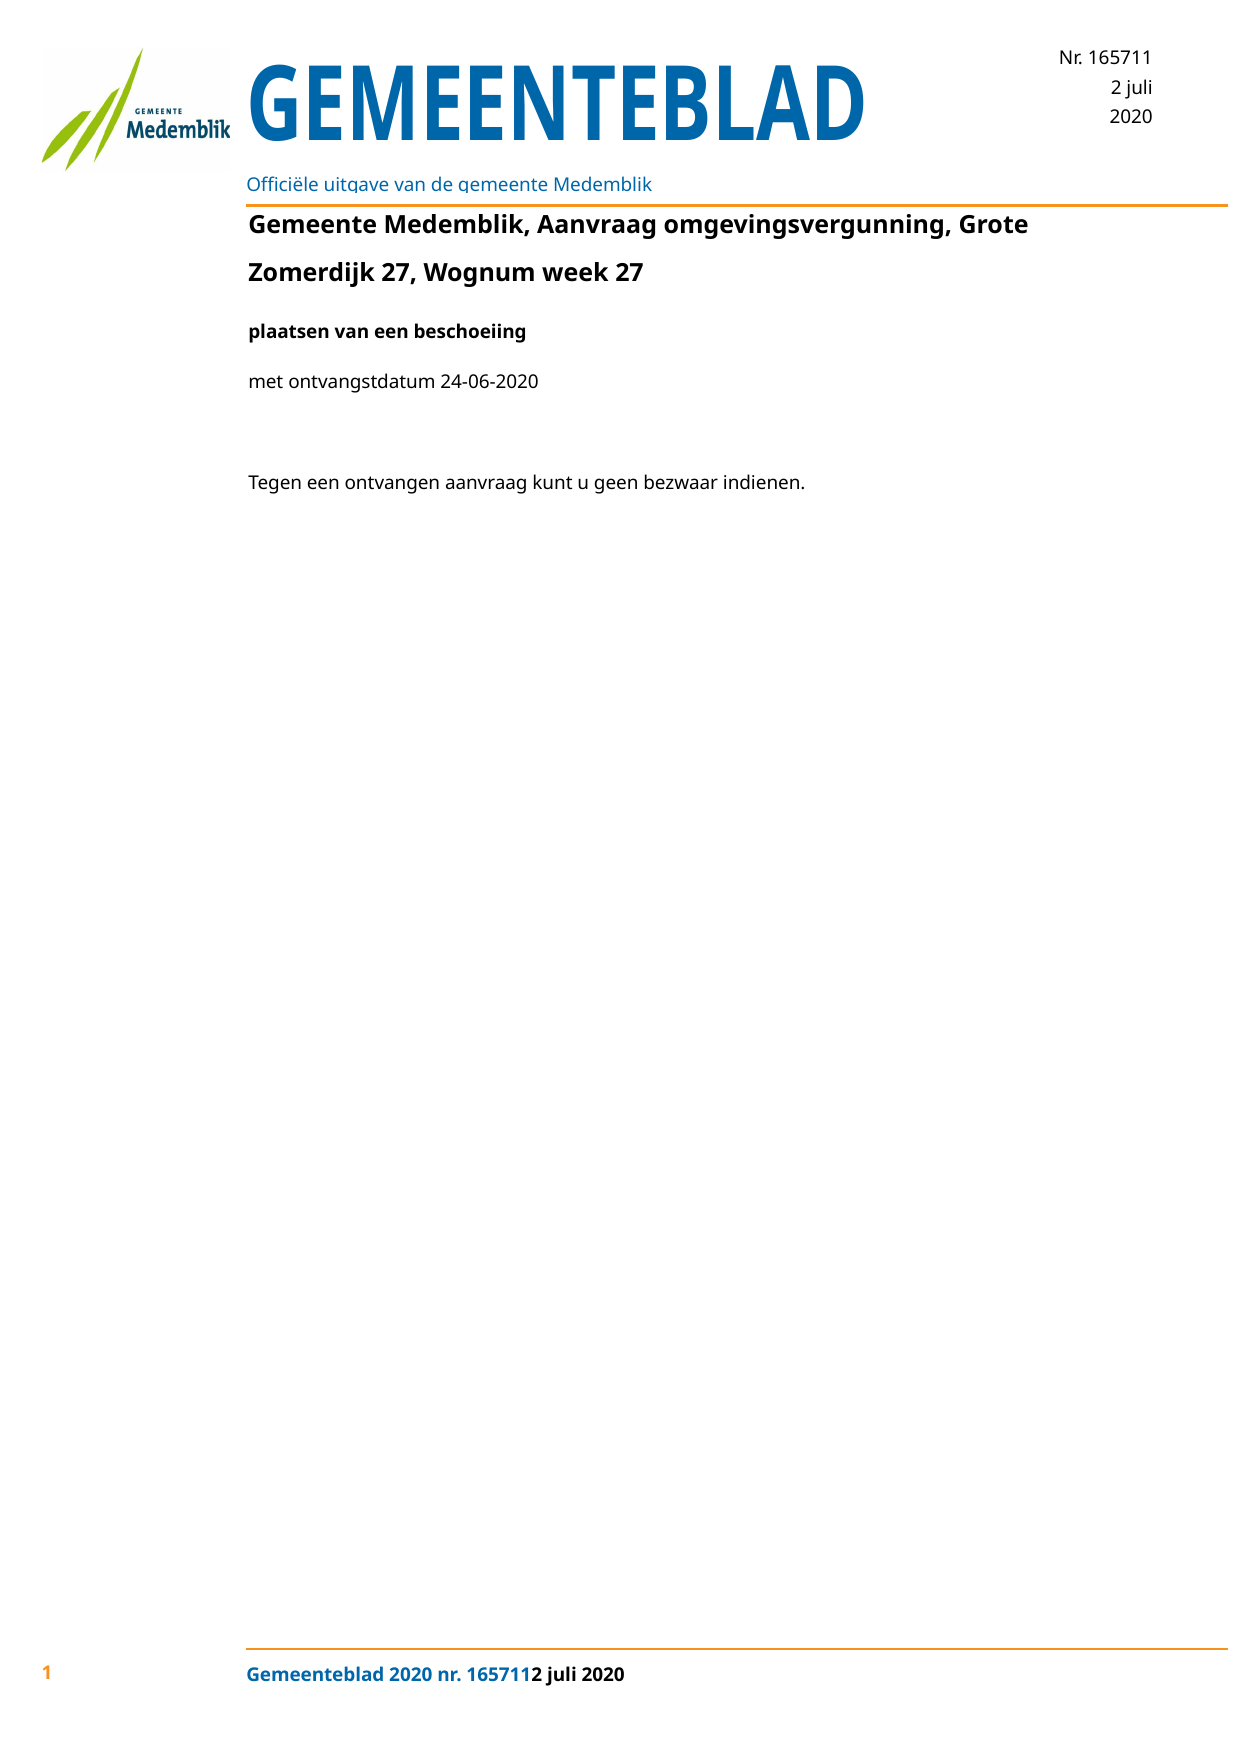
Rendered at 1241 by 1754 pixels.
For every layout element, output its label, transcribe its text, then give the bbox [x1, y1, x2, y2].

text Gemeente Medemblik, Aanvraag omgevingsvergunning, Grote Zomerdijk 27, Wognum week 27 [248, 207, 1152, 288]
text Tegen een ontvangen aanvraag kunt u geen bezwaar indienen. [248, 469, 1152, 495]
text plaatsen van een beschoeiing [248, 318, 1152, 344]
text met ontvangstdatum 24-06-2020 [248, 368, 1152, 394]
picture [41, 47, 231, 172]
